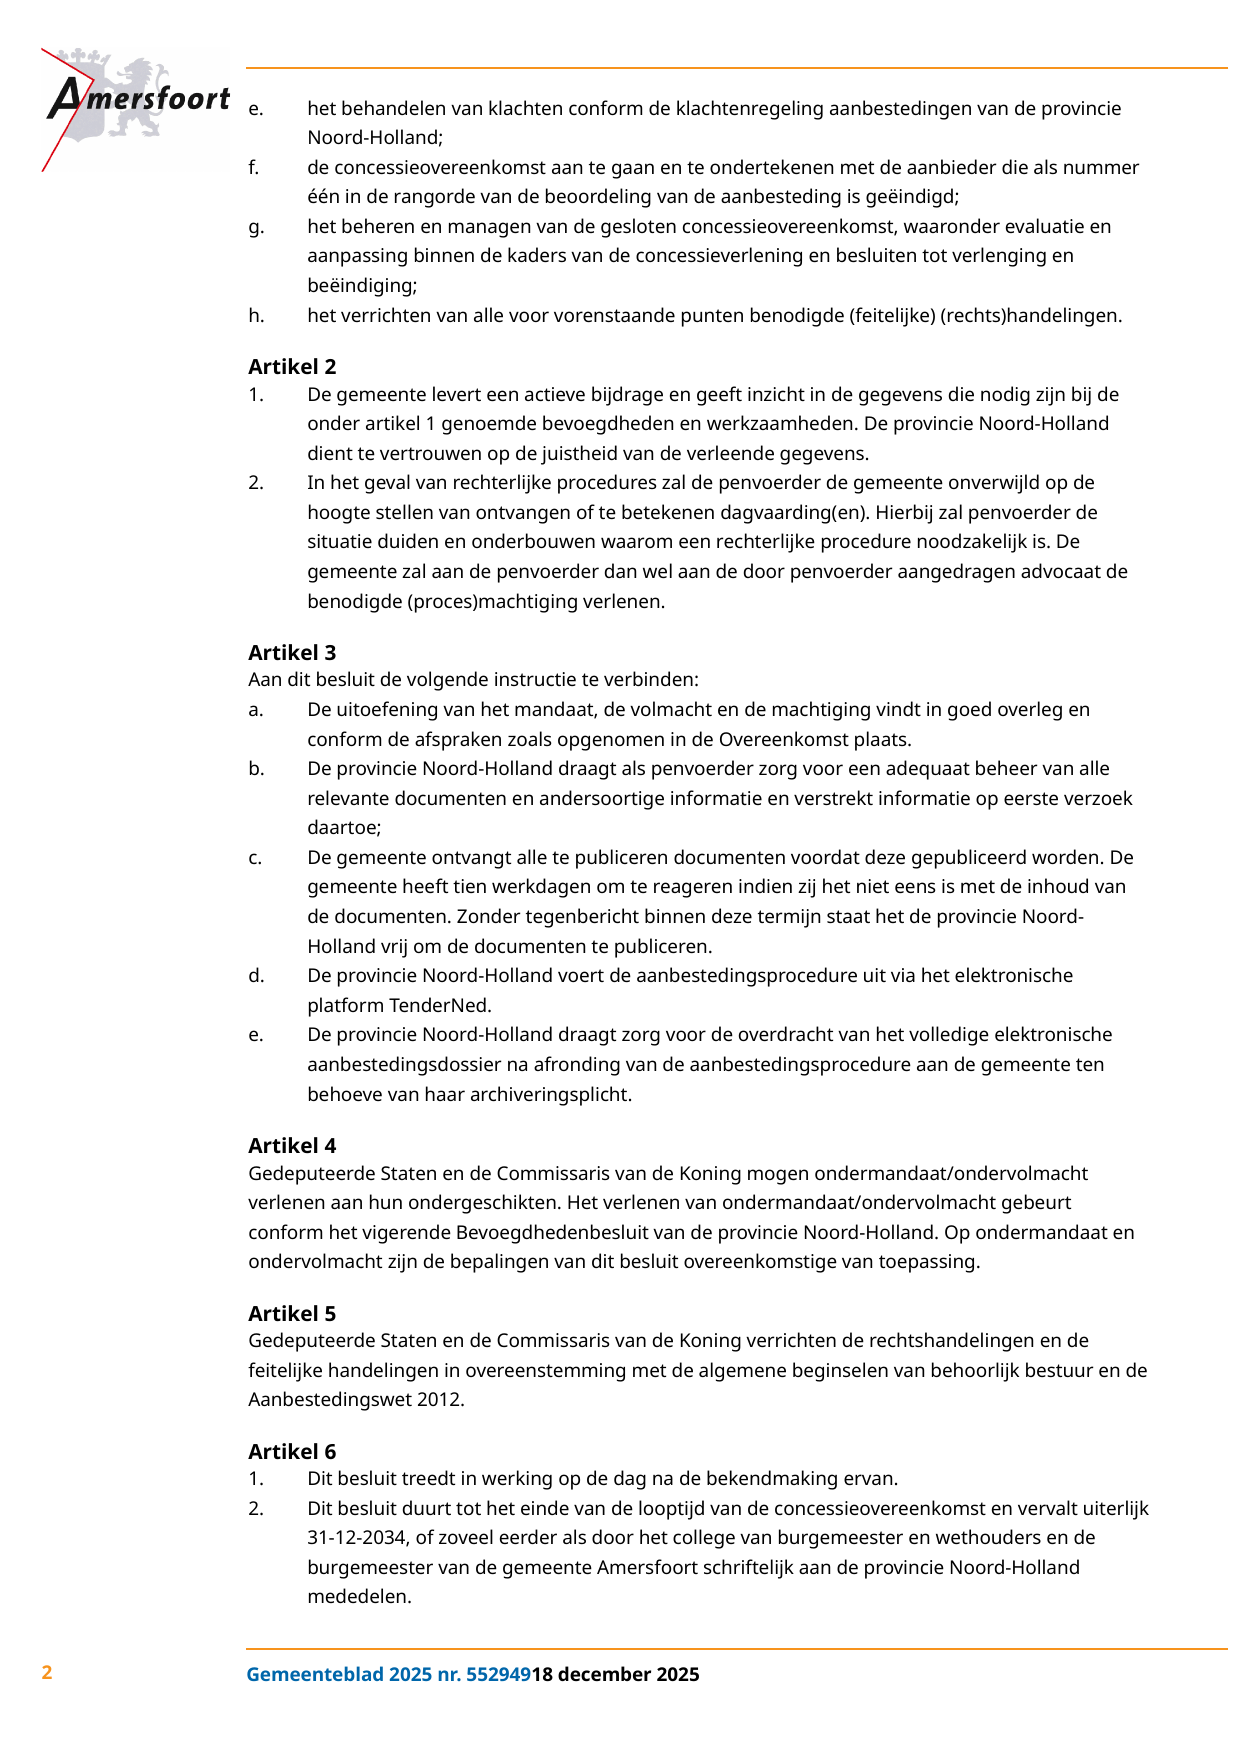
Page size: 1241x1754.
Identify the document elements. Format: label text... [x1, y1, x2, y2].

text Artikel 3 [248, 638, 1152, 667]
list De provincie Noord-Holland voert de aanbestedingsprocedure uit via het elektronische platform TenderNed. [248, 962, 1152, 1018]
list de concessieovereenkomst aan te gaan en te ondertekenen met de aanbieder die als nummer één in de rangorde van de beoordeling van de aanbesteding is geëindigd; [248, 154, 1152, 209]
text Artikel 6 [248, 1437, 1152, 1465]
list het beheren en managen van de gesloten concessieovereenkomst, waaronder evaluatie en aanpassing binnen de kaders van de concessieverlening en besluiten tot verlenging en beëindiging; [248, 213, 1152, 298]
list het verrichten van alle voor vorenstaande punten benodigde (feitelijke) (rechts)handelingen. [248, 302, 1152, 328]
text Gedeputeerde Staten en de Commissaris van de Koning mogen ondermandaat/ondervolmacht verlenen aan hun ondergeschikten. Het verlenen van ondermandaat/ondervolmacht gebeurt conform het vigerende Bevoegdhedenbesluit van de provincie Noord-Holland. Op ondermandaat en ondervolmacht zijn de bepalingen van dit besluit overeenkomstige van toepassing. [248, 1160, 1152, 1274]
text Artikel 2 [248, 352, 1152, 381]
text Aan dit besluit de volgende instructie te verbinden: [248, 667, 1152, 692]
list De provincie Noord-Holland draagt zorg voor de overdracht van het volledige elektronische aanbestedingsdossier na afronding van de aanbestedingsprocedure aan de gemeente ten behoeve van haar archiveringsplicht. [248, 1022, 1152, 1107]
text Gedeputeerde Staten en de Commissaris van de Koning verrichten de rechtshandelingen en de feitelijke handelingen in overeenstemming met de algemene beginselen van behoorlijk bestuur en de Aanbestedingswet 2012. [248, 1327, 1152, 1412]
list De gemeente levert een actieve bijdrage en geeft inzicht in de gegevens die nodig zijn bij de onder artikel 1 genoemde bevoegdheden en werkzaamheden. De provincie Noord-Holland dient te vertrouwen op de juistheid van de verleende gegevens. [248, 381, 1152, 466]
list De gemeente ontvangt alle te publiceren documenten voordat deze gepubliceerd worden. De gemeente heeft tien werkdagen om te reageren indien zij het niet eens is met de inhoud van de documenten. Zonder tegenbericht binnen deze termijn staat het de provincie Noord-Holland vrij om de documenten te publiceren. [248, 844, 1152, 959]
list De uitoefening van het mandaat, de volmacht en de machtiging vindt in goed overleg en conform de afspraken zoals opgenomen in de Overeenkomst plaats. [248, 696, 1152, 752]
list De provincie Noord-Holland draagt als penvoerder zorg voor een adequaat beheer van alle relevante documenten en andersoortige informatie en verstrekt informatie op eerste verzoek daartoe; [248, 755, 1152, 840]
list het behandelen van klachten conform de klachtenregeling aanbestedingen van de provincie Noord-Holland; [248, 95, 1152, 150]
list Dit besluit treedt in werking op de dag na de bekendmaking ervan. [248, 1465, 1152, 1491]
picture [41, 47, 231, 172]
list In het geval van rechterlijke procedures zal de penvoerder de gemeente onverwijld op de hoogte stellen van ontvangen of te betekenen dagvaarding(en). Hierbij zal penvoerder de situatie duiden en onderbouwen waarom een rechterlijke procedure noodzakelijk is. De gemeente zal aan de penvoerder dan wel aan de door penvoerder aangedragen advocaat de benodigde (proces)machtiging verlenen. [248, 469, 1152, 613]
text Artikel 5 [248, 1299, 1152, 1327]
list Dit besluit duurt tot het einde van de looptijd van de concessieovereenkomst en vervalt uiterlijk 31-12-2034, of zoveel eerder als door het college van burgemeester en wethouders en de burgemeester van de gemeente Amersfoort schriftelijk aan de provincie Noord-Holland mededelen. [248, 1495, 1152, 1609]
text Artikel 4 [248, 1131, 1152, 1160]
